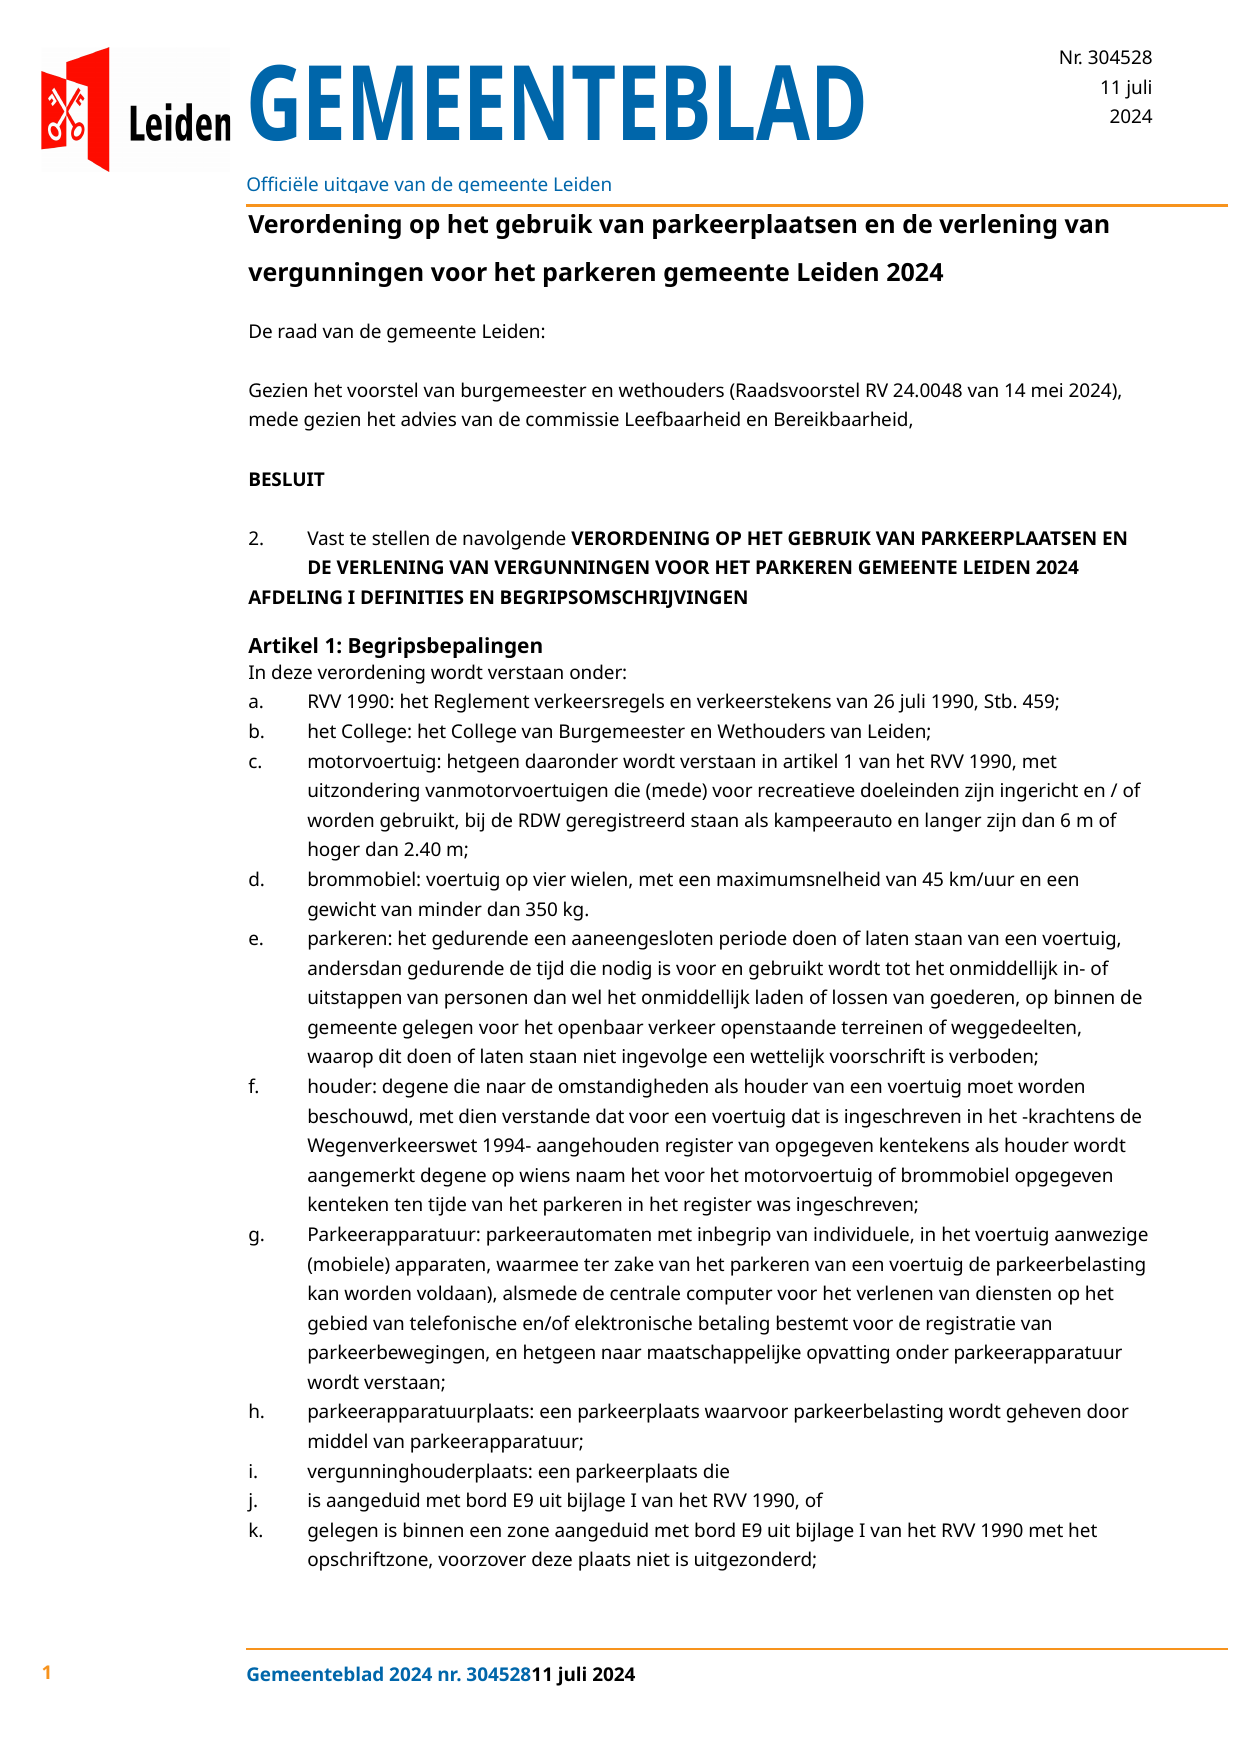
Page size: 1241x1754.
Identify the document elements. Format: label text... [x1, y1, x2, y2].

list houder: degene die naar de omstandigheden als houder van een voertuig moet worden beschouwd, met dien verstande dat voor een voertuig dat is ingeschreven in het -krachtens de Wegenverkeerswet 1994- aangehouden register van opgegeven kentekens als houder wordt aangemerkt degene op wiens naam het voor het motorvoertuig of brommobiel opgegeven kenteken ten tijde van het parkeren in het register was ingeschreven; [248, 1073, 1152, 1217]
picture [41, 47, 231, 172]
list parkeerapparatuurplaats: een parkeerplaats waarvoor parkeerbelasting wordt geheven door middel van parkeerapparatuur; [248, 1399, 1152, 1454]
list gelegen is binnen een zone aangeduid met bord E9 uit bijlage I van het RVV 1990 met het opschriftzone, voorzover deze plaats niet is uitgezonderd; [248, 1517, 1152, 1572]
list is aangeduid met bord E9 uit bijlage I van het RVV 1990, of [248, 1487, 1152, 1513]
text BESLUIT [248, 466, 1152, 492]
list vergunninghouderplaats: een parkeerplaats die [248, 1458, 1152, 1484]
list parkeren: het gedurende een aaneengesloten periode doen of laten staan van een voertuig, andersdan gedurende de tijd die nodig is voor en gebruikt wordt tot het onmiddellijk in- of uitstappen van personen dan wel het onmiddellijk laden of lossen van goederen, op binnen de gemeente gelegen voor het openbaar verkeer openstaande terreinen of weggedeelten, waarop dit doen of laten staan niet ingevolge een wettelijk voorschrift is verboden; [248, 925, 1152, 1069]
list RVV 1990: het Reglement verkeersregels en verkeerstekens van 26 juli 1990, Stb. 459; [248, 689, 1152, 714]
list Vast te stellen de navolgende VERORDENING OP HET GEBRUIK VAN PARKEERPLAATSEN EN DE VERLENING VAN VERGUNNINGEN VOOR HET PARKEREN GEMEENTE LEIDEN 2024 [248, 525, 1152, 580]
list het College: het College van Burgemeester en Wethouders van Leiden; [248, 718, 1152, 744]
text Verordening op het gebruik van parkeerplaatsen en de verlening van vergunningen voor het parkeren gemeente Leiden 2024 [248, 207, 1152, 288]
text De raad van de gemeente Leiden: [248, 318, 1152, 344]
text In deze verordening wordt verstaan onder: [248, 659, 1152, 685]
text Gezien het voorstel van burgemeester en wethouders (Raadsvoorstel RV 24.0048 van 14 mei 2024), mede gezien het advies van de commissie Leefbaarheid en Bereikbaarheid, [248, 377, 1152, 432]
text Artikel 1: Begripsbepalingen [248, 631, 1152, 659]
list brommobiel: voertuig op vier wielen, met een maximumsnelheid van 45 km/uur en een gewicht van minder dan 350 kg. [248, 866, 1152, 922]
text AFDELING I DEFINITIES EN BEGRIPSOMSCHRIJVINGEN [248, 584, 1152, 610]
list motorvoertuig: hetgeen daaronder wordt verstaan in artikel 1 van het RVV 1990, met uitzondering vanmotorvoertuigen die (mede) voor recreatieve doeleinden zijn ingericht en / of worden gebruikt, bij de RDW geregistreerd staan als kampeerauto en langer zijn dan 6 m of hoger dan 2.40 m; [248, 748, 1152, 862]
list Parkeerapparatuur: parkeerautomaten met inbegrip van individuele, in het voertuig aanwezige (mobiele) apparaten, waarmee ter zake van het parkeren van een voertuig de parkeerbelasting kan worden voldaan), alsmede de centrale computer voor het verlenen van diensten op het gebied van telefonische en/of elektronische betaling bestemt voor de registratie van parkeerbewegingen, en hetgeen naar maatschappelijke opvatting onder parkeerapparatuur wordt verstaan; [248, 1221, 1152, 1395]
